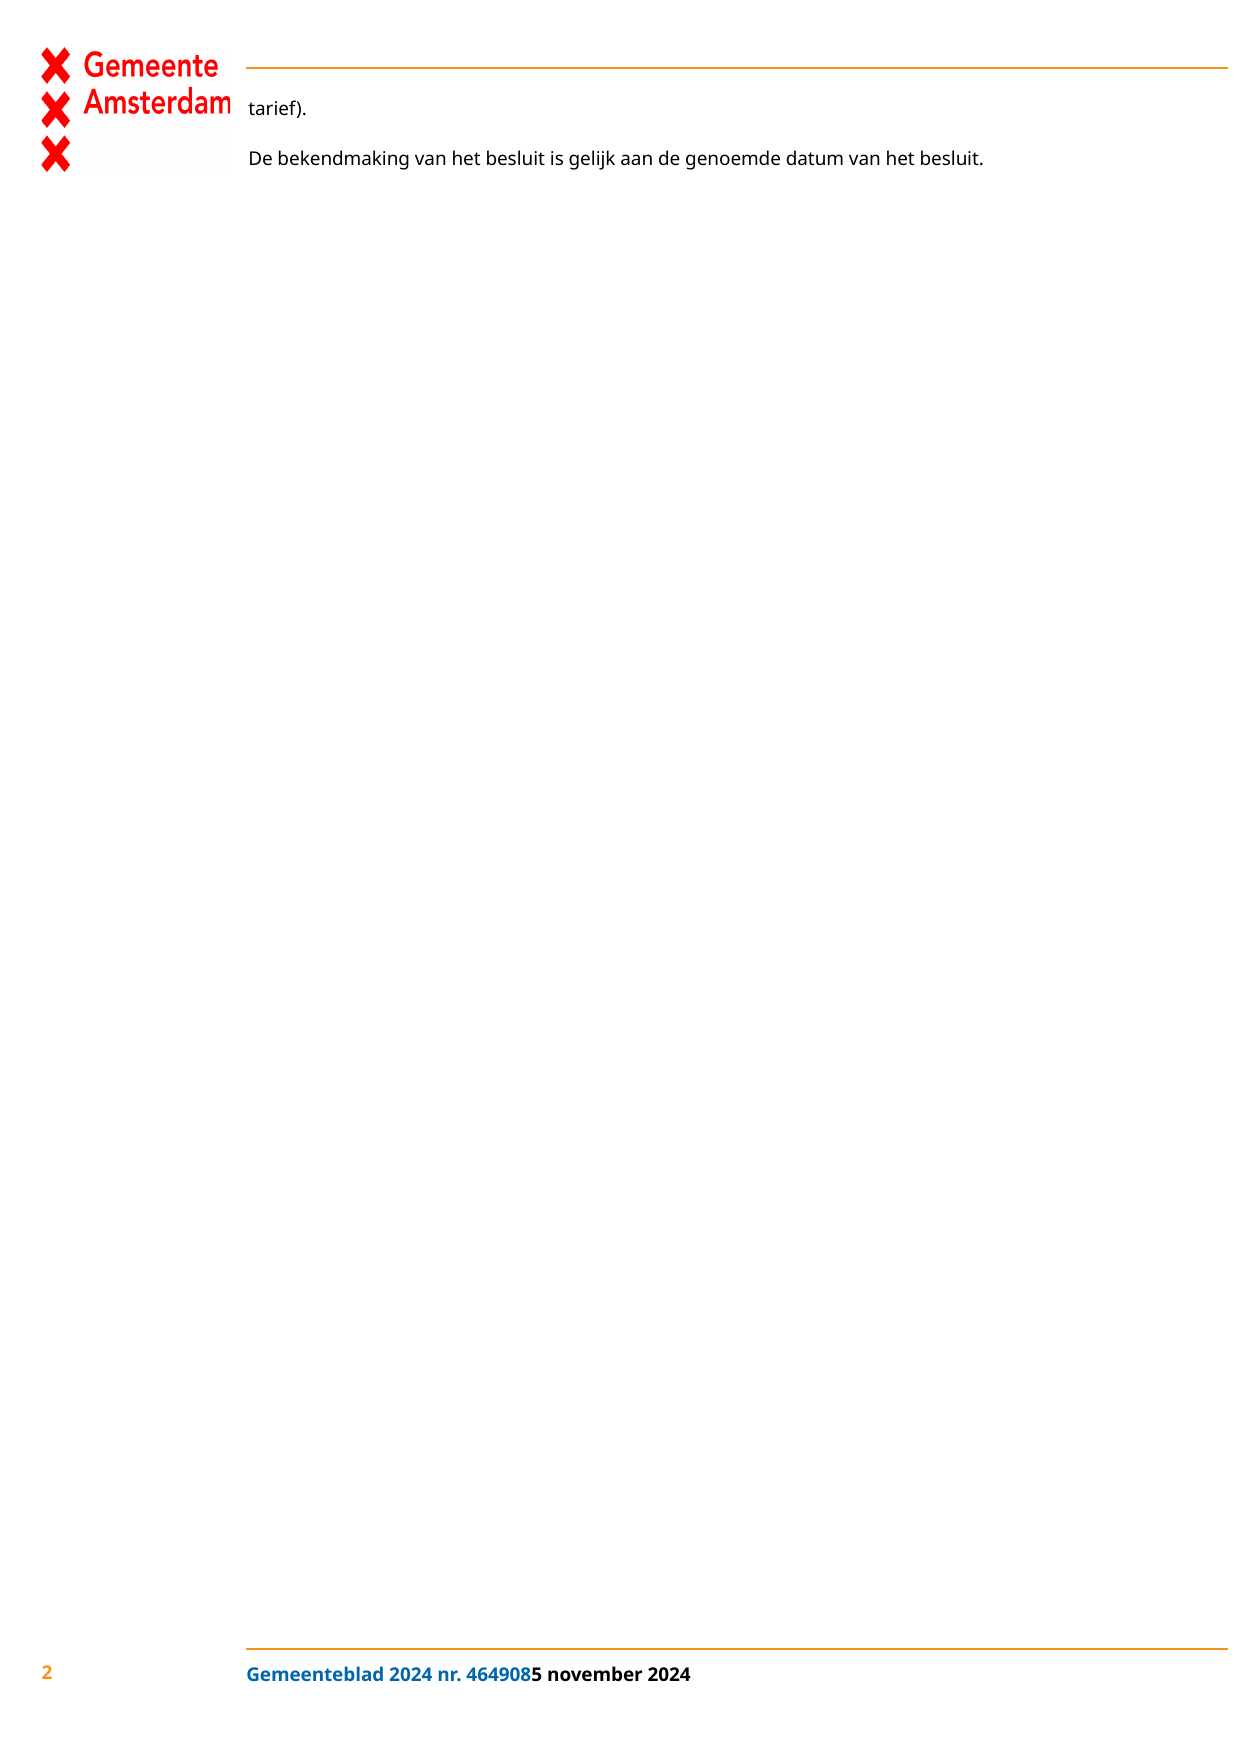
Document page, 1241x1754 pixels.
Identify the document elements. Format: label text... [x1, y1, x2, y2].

text tarief). [248, 95, 1152, 121]
picture [41, 47, 231, 172]
text De bekendmaking van het besluit is gelijk aan de genoemde datum van het besluit. [248, 145, 1152, 171]
